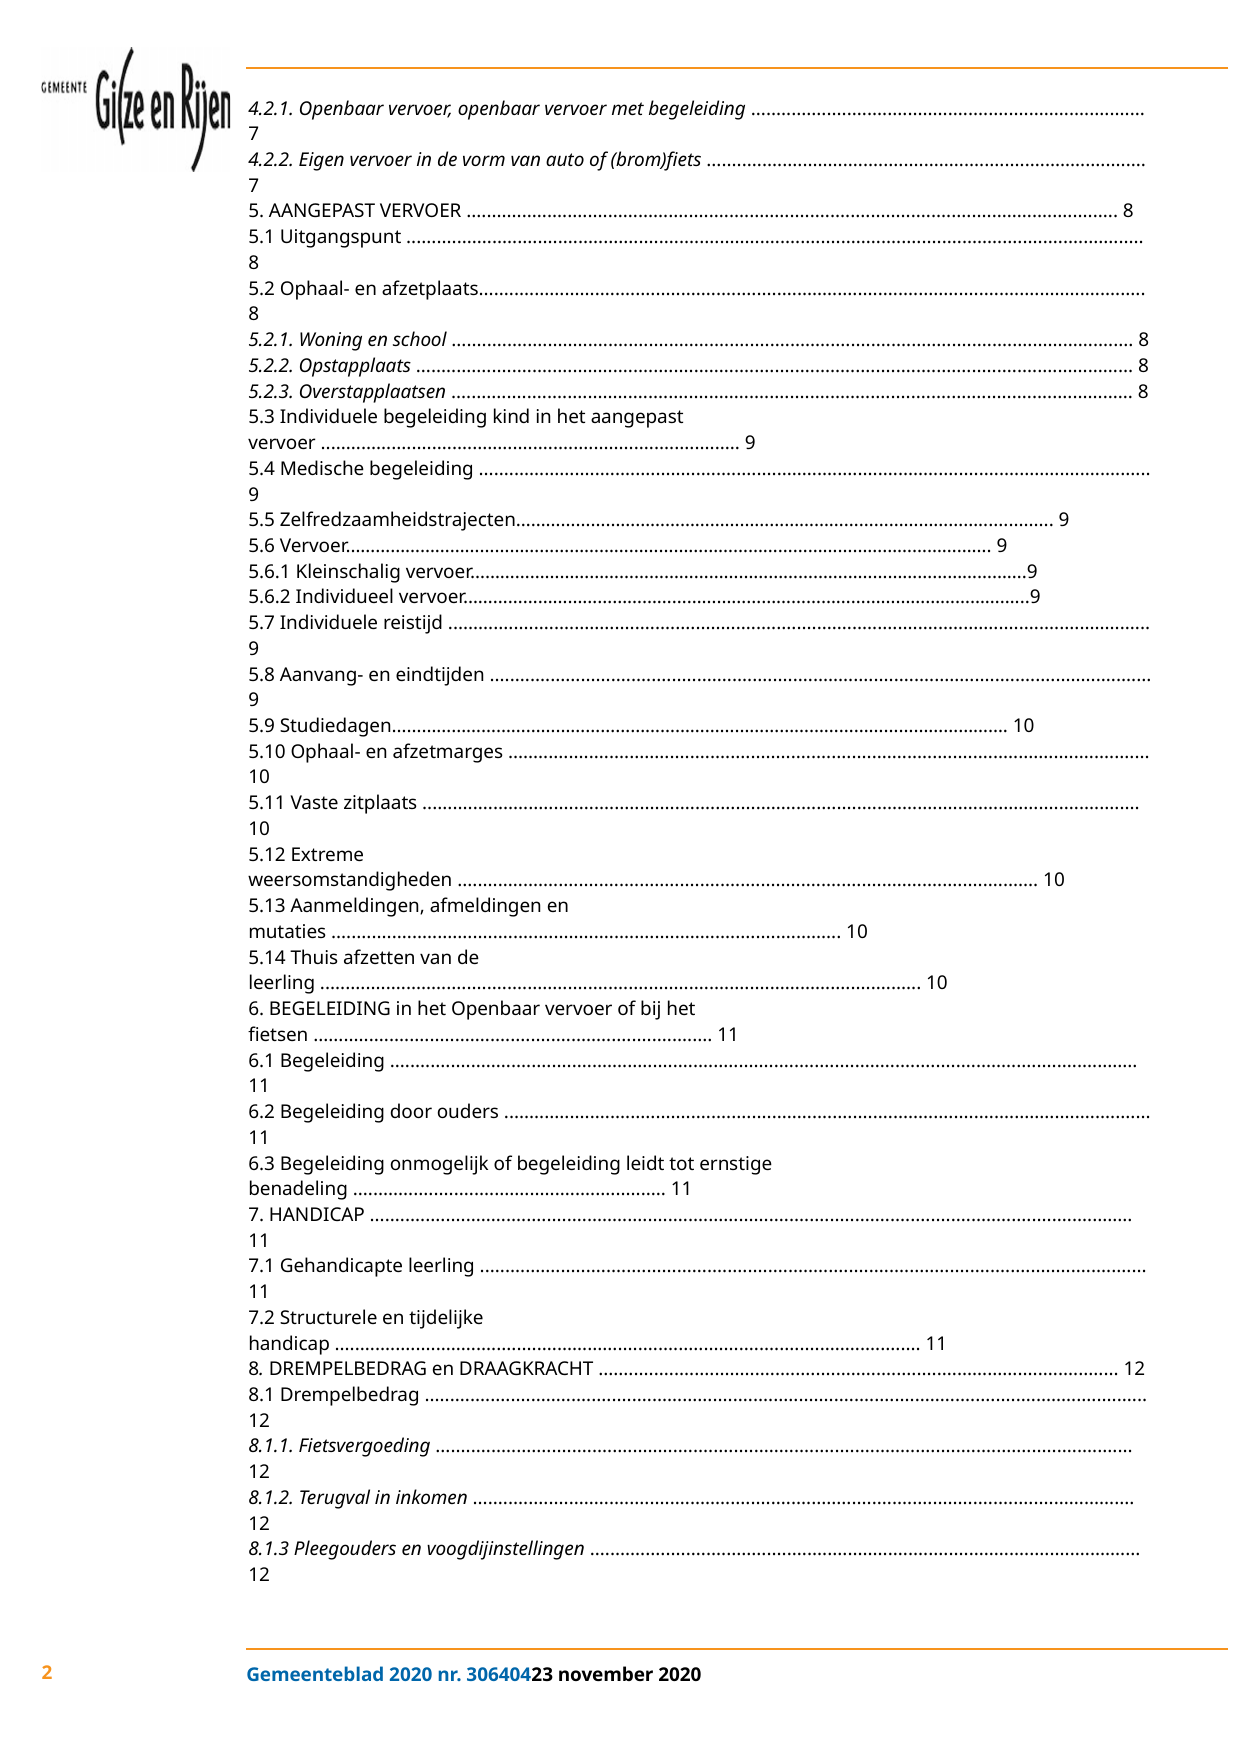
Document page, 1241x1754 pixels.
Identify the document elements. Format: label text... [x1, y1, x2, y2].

text 5.7 Individuele reistijd ........................................................................................................................................... 9 [248, 609, 1152, 661]
text 5.3 Individuele begeleiding kind in het aangepast vervoer ................................................................................... 9 [248, 403, 1152, 455]
picture [41, 47, 231, 172]
text 5.6.2 Individueel vervoer…………………………………………………………………………………………………...9 [248, 584, 1152, 609]
text 5.2.1. Woning en school ....................................................................................................................................... 8 [248, 326, 1152, 352]
text 5.6.1 Kleinschalig vervoer………………………………………………………………………………………………….9 [248, 558, 1152, 584]
text 4.2.1. Openbaar vervoer, openbaar vervoer met begeleiding .............................................................................. 7 [248, 95, 1152, 146]
text 5.11 Vaste zitplaats .............................................................................................................................................. 10 [248, 789, 1152, 841]
text 5.13 Aanmeldingen, afmeldingen en mutaties ..................................................................................................... 10 [248, 892, 1152, 944]
text 8.1.3 Pleegouders en voogdijinstellingen ............................................................................................................. 12 [248, 1536, 1152, 1587]
text 5.14 Thuis afzetten van de leerling ....................................................................................................................... 10 [248, 944, 1152, 995]
text 6. BEGELEIDING in het Openbaar vervoer of bij het fietsen ............................................................................... 11 [248, 995, 1152, 1047]
text 5.4 Medische begeleiding ..................................................................................................................................... 9 [248, 455, 1152, 506]
text 5. AANGEPAST VERVOER ................................................................................................................................. 8 [248, 198, 1152, 223]
text 7.2 Structurele en tijdelijke handicap .................................................................................................................... 11 [248, 1304, 1152, 1356]
text 5.2.3. Overstapplaatsen ....................................................................................................................................... 8 [248, 378, 1152, 403]
text 5.2 Ophaal- en afzetplaats.................................................................................................................................... 8 [248, 275, 1152, 326]
text 8.1 Drempelbedrag ............................................................................................................................................... 12 [248, 1381, 1152, 1433]
text 4.2.2. Eigen vervoer in de vorm van auto of (brom)fiets ....................................................................................... 7 [248, 146, 1152, 198]
text 5.2.2. Opstapplaats .............................................................................................................................................. 8 [248, 352, 1152, 378]
text 7. HANDICAP ....................................................................................................................................................... 11 [248, 1201, 1152, 1253]
text 5.9 Studiedagen……………………………………………………………………………………………………………. 10 [248, 712, 1152, 738]
text 5.5 Zelfredzaamheidstrajecten…………………………………………………………………………………............... 9 [248, 506, 1152, 532]
text 5.8 Aanvang- en eindtijden ................................................................................................................................... 9 [248, 661, 1152, 712]
text 8. DREMPELBEDRAG en DRAAGKRACHT ....................................................................................................... 12 [248, 1356, 1152, 1381]
text 5.10 Ophaal- en afzetmarges ............................................................................................................................... 10 [248, 738, 1152, 789]
text 5.6 Vervoer…………………………………………………………………………………………………………………. 9 [248, 532, 1152, 558]
text 5.1 Uitgangspunt .................................................................................................................................................. 8 [248, 223, 1152, 275]
text 8.1.2. Terugval in inkomen ................................................................................................................................... 12 [248, 1484, 1152, 1536]
text 6.3 Begeleiding onmogelijk of begeleiding leidt tot ernstige benadeling .............................................................. 11 [248, 1150, 1152, 1201]
text 6.1 Begeleiding .................................................................................................................................................... 11 [248, 1047, 1152, 1098]
text 5.12 Extreme weersomstandigheden ................................................................................................................... 10 [248, 841, 1152, 892]
text 7.1 Gehandicapte leerling .................................................................................................................................... 11 [248, 1253, 1152, 1304]
text 8.1.1. Fietsvergoeding .......................................................................................................................................... 12 [248, 1433, 1152, 1484]
text 6.2 Begeleiding door ouders ................................................................................................................................ 11 [248, 1098, 1152, 1150]
